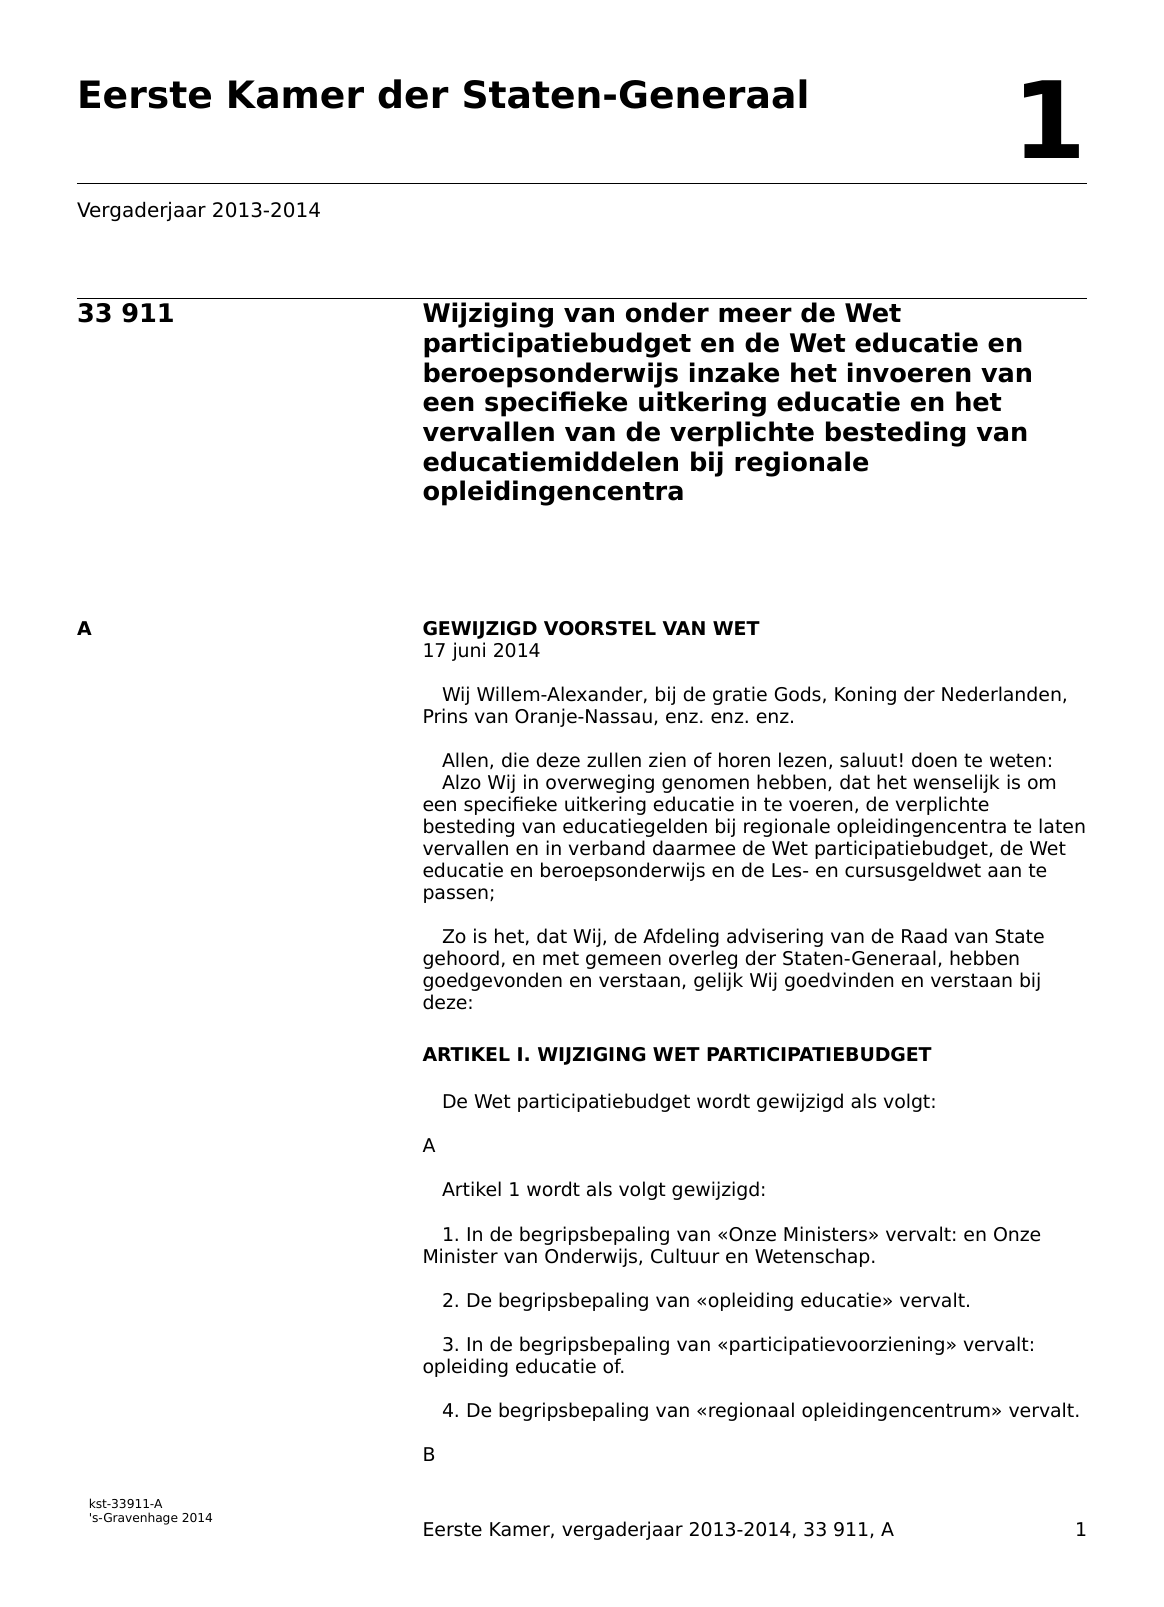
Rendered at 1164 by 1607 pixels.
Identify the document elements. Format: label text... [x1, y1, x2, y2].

text De Wet participatiebudget wordt gewijzigd als volgt: [422, 1091, 1087, 1113]
text 1. In de begripsbepaling van «Onze Ministers» vervalt: en Onze Minister van Onderwijs, Cultuur en Wetenschap. [422, 1223, 1087, 1267]
text kst-33911-A [88, 1497, 323, 1511]
text 3. In de begripsbepaling van «participatievoorziening» vervalt: opleiding educatie of. [422, 1334, 1087, 1378]
text Wij Willem-Alexander, bij de gratie Gods, Koning der Nederlanden, Prins van Oranje-Nassau, enz. enz. enz. [422, 684, 1087, 728]
table_header 1 [886, 59, 1087, 183]
text B [422, 1444, 1087, 1466]
text 2. De begripsbepaling van «opleiding educatie» vervalt. [422, 1290, 1087, 1312]
subtitle A GEWIJZIGD VOORSTEL VAN WET [77, 618, 1087, 640]
text Allen, die deze zullen zien of horen lezen, saluut! doen te weten: [422, 750, 1087, 772]
text Alzo Wij in overweging genomen hebben, dat het wenselijk is om een specifieke uitkering educatie in te voeren, de verplichte besteding van educatiegelden bij regionale opleidingencentra te laten vervallen en in verband daarmee de Wet participatiebudget, de Wet educatie en beroepsonderwijs en de Les- en cursusgeldwet aan te passen; [422, 772, 1087, 904]
table_cell Vergaderjaar 2013-2014 [77, 184, 1087, 298]
text 4. De begripsbepaling van «regionaal opleidingencentrum» vervalt. [422, 1400, 1087, 1422]
subtitle ARTIKEL I. WIJZIGING WET PARTICIPATIEBUDGET [422, 1044, 1087, 1066]
subtitle 33 911 Wijziging van onder meer de Wet participatiebudget en de Wet educatie en beroepsonderwijs inzake het invoeren van een specifieke uitkering educatie en het vervallen van de verplichte besteding van educatiemiddelen bij regionale opleidingencentra [77, 299, 1087, 507]
text 's-Gravenhage 2014 [88, 1511, 323, 1525]
text 17 juni 2014 [422, 640, 1087, 662]
text A [422, 1135, 1087, 1157]
table_header Eerste Kamer der Staten-Generaal [77, 59, 886, 183]
text Artikel 1 wordt als volgt gewijzigd: [422, 1179, 1087, 1201]
text Zo is het, dat Wij, de Afdeling advisering van de Raad van State gehoord, en met gemeen overleg der Staten-Generaal, hebben goedgevonden en verstaan, gelijk Wij goedvinden en verstaan bij deze: [422, 926, 1087, 1014]
